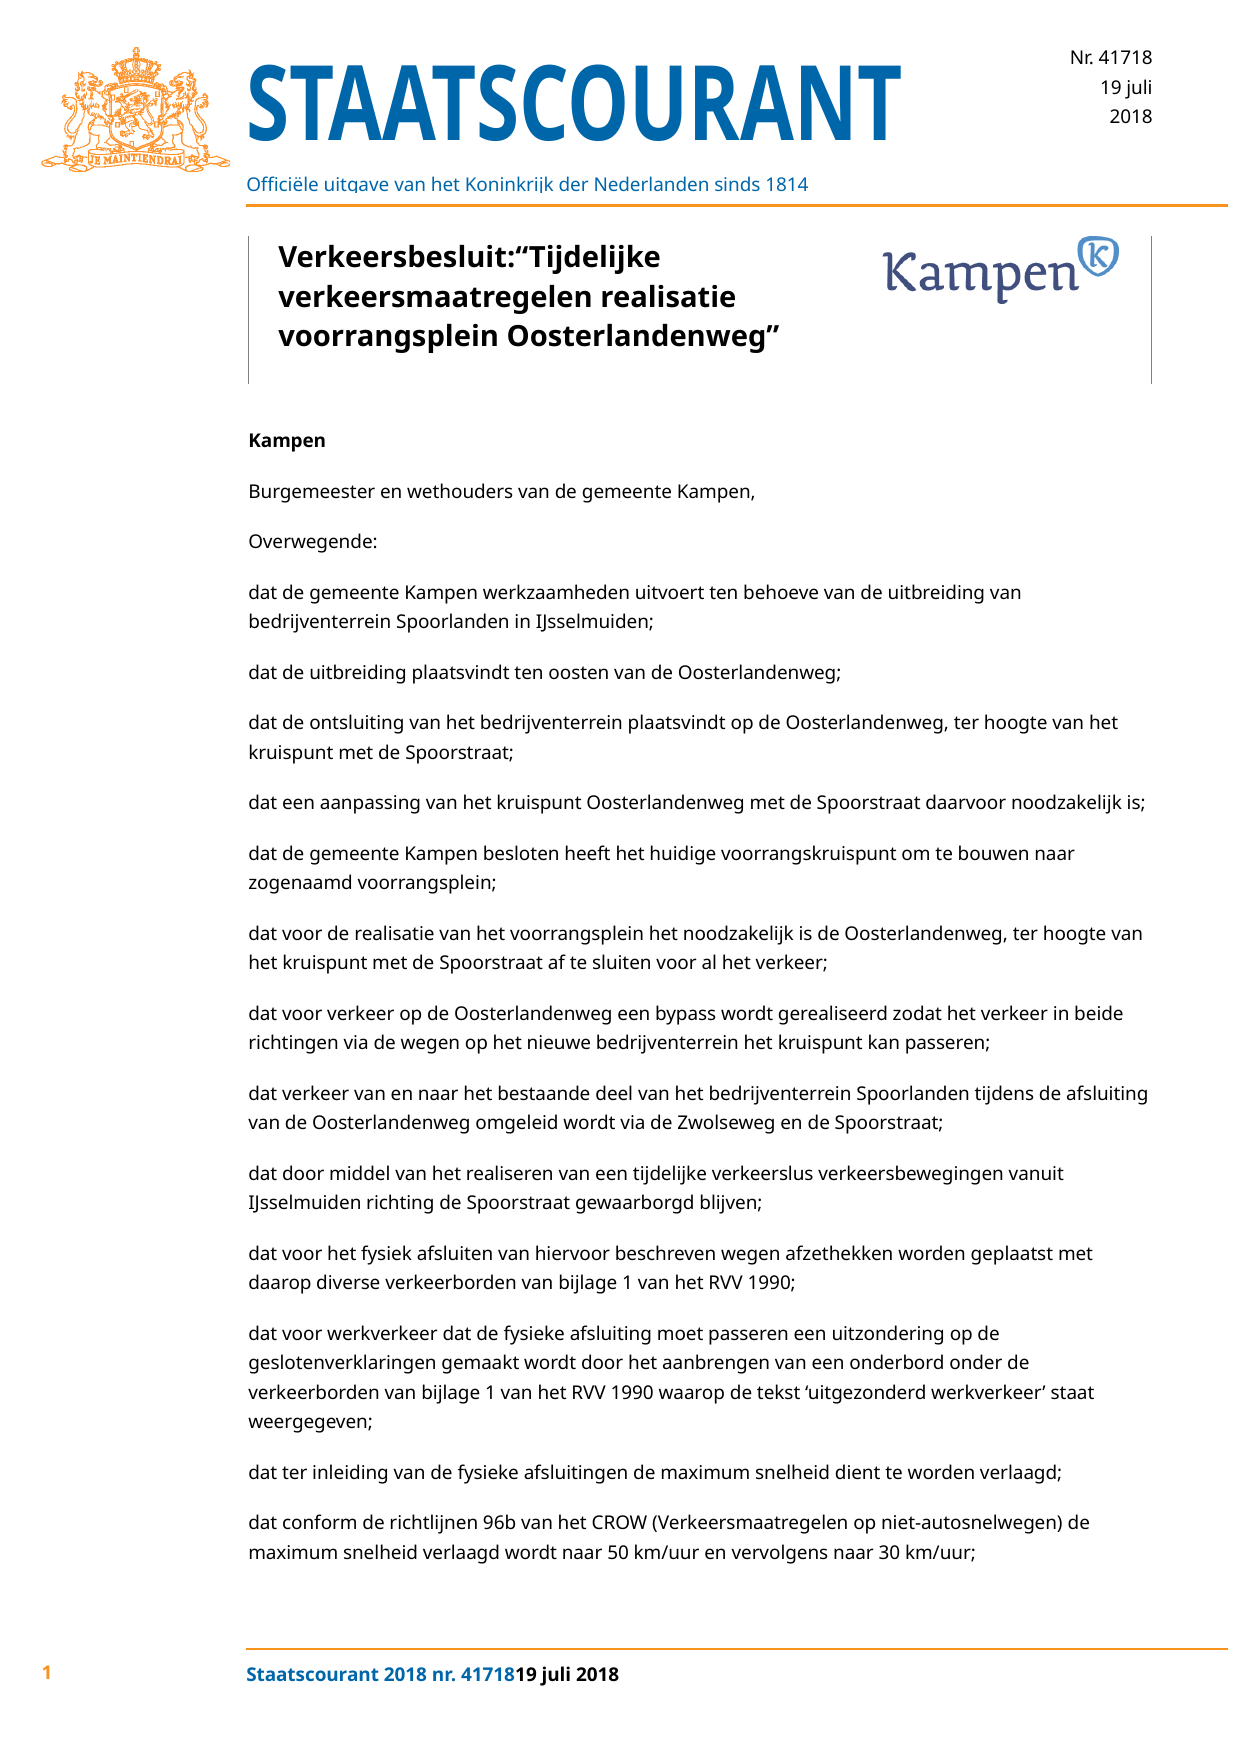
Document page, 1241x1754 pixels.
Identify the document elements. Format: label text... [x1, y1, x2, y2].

text dat voor de realisatie van het voorrangsplein het noodzakelijk is de Oosterlandenweg, ter hoogte van het kruispunt met de Spoorstraat af te sluiten voor al het verkeer; [248, 920, 1152, 975]
text dat de uitbreiding plaatsvindt ten oosten van de Oosterlandenweg; [248, 659, 1152, 684]
table_header Verkeersbesluit:“Tijdelijke verkeersmaatregelen realisatie voorrangsplein Oosterlandenweg” [249, 236, 850, 384]
text dat de gemeente Kampen besloten heeft het huidige voorrangskruispunt om te bouwen naar zogenaamd voorrangsplein; [248, 840, 1152, 895]
text dat voor werkverkeer dat de fysieke afsluiting moet passeren een uitzondering op de geslotenverklaringen gemaakt wordt door het aanbrengen van een onderbord onder de verkeerborden van bijlage 1 van het RVV 1990 waarop de tekst ‘uitgezonderd werkverkeer’ staat weergegeven; [248, 1320, 1152, 1434]
table_header [850, 236, 882, 303]
text Burgemeester en wethouders van de gemeente Kampen, [248, 478, 1152, 504]
text dat verkeer van en naar het bestaande deel van het bedrijventerrein Spoorlanden tijdens de afsluiting van de Oosterlandenweg omgeleid wordt via de Zwolseweg en de Spoorstraat; [248, 1080, 1152, 1135]
picture [882, 236, 1119, 304]
text dat ter inleiding van de fysieke afsluitingen de maximum snelheid dient te worden verlaagd; [248, 1459, 1152, 1484]
picture [41, 47, 231, 172]
text dat conform de richtlijnen 96b van het CROW (Verkeersmaatregelen op niet-autosnelwegen) de maximum snelheid verlaagd wordt naar 50 km/uur en vervolgens naar 30 km/uur; [248, 1509, 1152, 1564]
text Overwegende: [248, 528, 1152, 554]
text dat door middel van het realiseren van een tijdelijke verkeerslus verkeersbewegingen vanuit IJsselmuiden richting de Spoorstraat gewaarborgd blijven; [248, 1160, 1152, 1215]
text dat de ontsluiting van het bedrijventerrein plaatsvindt op de Oosterlandenweg, ter hoogte van het kruispunt met de Spoorstraat; [248, 709, 1152, 764]
text dat de gemeente Kampen werkzaamheden uitvoert ten behoeve van de uitbreiding van bedrijventerrein Spoorlanden in IJsselmuiden; [248, 579, 1152, 634]
text dat een aanpassing van het kruispunt Oosterlandenweg met de Spoorstraat daarvoor noodzakelijk is; [248, 789, 1152, 815]
text Kampen [248, 428, 1152, 453]
text dat voor het fysiek afsluiten van hiervoor beschreven wegen afzethekken worden geplaatst met daarop diverse verkeerborden van bijlage 1 van het RVV 1990; [248, 1240, 1152, 1295]
text dat voor verkeer op de Oosterlandenweg een bypass wordt gerealiseerd zodat het verkeer in beide richtingen via de wegen op het nieuwe bedrijventerrein het kruispunt kan passeren; [248, 1000, 1152, 1055]
table_header [850, 304, 1151, 384]
table_header [1119, 236, 1151, 303]
